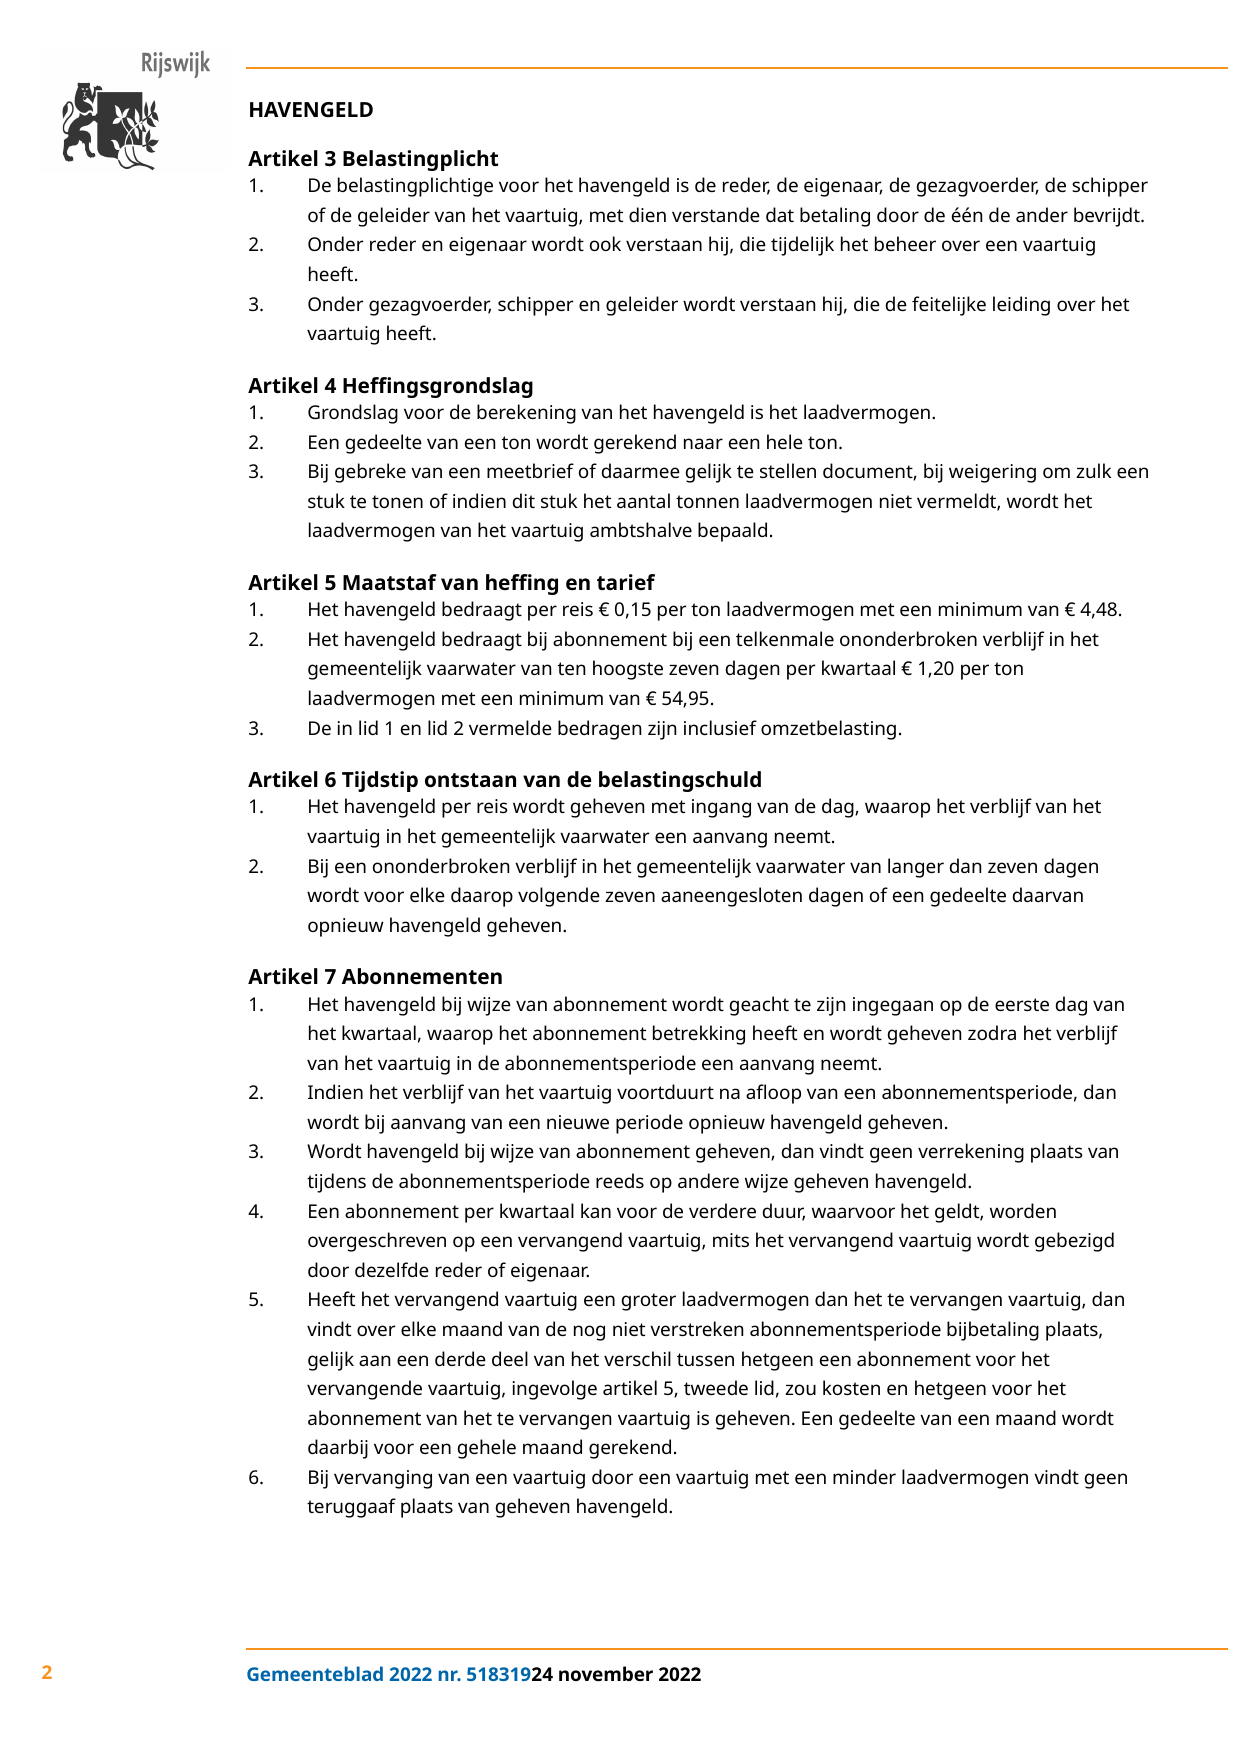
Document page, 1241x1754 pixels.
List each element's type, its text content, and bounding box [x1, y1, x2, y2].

text Artikel 3 Belastingplicht [248, 144, 1152, 172]
list Onder gezagvoerder, schipper en geleider wordt verstaan hij, die de feitelijke leiding over het vaartuig heeft. [248, 291, 1152, 346]
list Onder reder en eigenaar wordt ook verstaan hij, die tijdelijk het beheer over een vaartuig heeft. [248, 232, 1152, 287]
text Artikel 6 Tijdstip ontstaan van de belastingschuld [248, 765, 1152, 794]
list Het havengeld bedraagt per reis € 0,15 per ton laadvermogen met een minimum van € 4,48. [248, 596, 1152, 622]
list Een gedeelte van een ton wordt gerekend naar een hele ton. [248, 429, 1152, 454]
list Het havengeld bedraagt bij abonnement bij een telkenmale ononderbroken verblijf in het gemeentelijk vaarwater van ten hoogste zeven dagen per kwartaal € 1,20 per ton laadvermogen met een minimum van € 54,95. [248, 626, 1152, 711]
list De belastingplichtige voor het havengeld is de reder, de eigenaar, de gezagvoerder, de schipper of de geleider van het vaartuig, met dien verstande dat betaling door de één de ander bevrijdt. [248, 172, 1152, 228]
list De in lid 1 en lid 2 vermelde bedragen zijn inclusief omzetbelasting. [248, 715, 1152, 741]
list Het havengeld bij wijze van abonnement wordt geacht te zijn ingegaan op de eerste dag van het kwartaal, waarop het abonnement betrekking heeft en wordt geheven zodra het verblijf van het vaartuig in de abonnementsperiode een aanvang neemt. [248, 991, 1152, 1076]
list Een abonnement per kwartaal kan voor de verdere duur, waarvoor het geldt, worden overgeschreven op een vervangend vaartuig, mits het vervangend vaartuig wordt gebezigd door dezelfde reder of eigenaar. [248, 1198, 1152, 1283]
list Bij gebreke van een meetbrief of daarmee gelijk te stellen document, bij weigering om zulk een stuk te tonen of indien dit stuk het aantal tonnen laadvermogen niet vermeldt, wordt het laadvermogen van het vaartuig ambtshalve bepaald. [248, 458, 1152, 543]
picture [41, 47, 231, 172]
text HAVENGELD [248, 95, 1152, 123]
text Artikel 5 Maatstaf van heffing en tarief [248, 568, 1152, 596]
text Artikel 4 Heffingsgrondslag [248, 371, 1152, 399]
list Grondslag voor de berekening van het havengeld is het laadvermogen. [248, 399, 1152, 425]
list Bij een ononderbroken verblijf in het gemeentelijk vaarwater van langer dan zeven dagen wordt voor elke daarop volgende zeven aaneengesloten dagen of een gedeelte daarvan opnieuw havengeld geheven. [248, 853, 1152, 938]
list Heeft het vervangend vaartuig een groter laadvermogen dan het te vervangen vaartuig, dan vindt over elke maand van de nog niet verstreken abonnementsperiode bijbetaling plaats, gelijk aan een derde deel van het verschil tussen hetgeen een abonnement voor het vervangende vaartuig, ingevolge artikel 5, tweede lid, zou kosten en hetgeen voor het abonnement van het te vervangen vaartuig is geheven. Een gedeelte van een maand wordt daarbij voor een gehele maand gerekend. [248, 1287, 1152, 1460]
list Indien het verblijf van het vaartuig voortduurt na afloop van een abonnementsperiode, dan wordt bij aanvang van een nieuwe periode opnieuw havengeld geheven. [248, 1079, 1152, 1135]
list Het havengeld per reis wordt geheven met ingang van de dag, waarop het verblijf van het vaartuig in het gemeentelijk vaarwater een aanvang neemt. [248, 794, 1152, 849]
text Artikel 7 Abonnementen [248, 962, 1152, 991]
list Bij vervanging van een vaartuig door een vaartuig met een minder laadvermogen vindt geen teruggaaf plaats van geheven havengeld. [248, 1464, 1152, 1519]
list Wordt havengeld bij wijze van abonnement geheven, dan vindt geen verrekening plaats van tijdens de abonnementsperiode reeds op andere wijze geheven havengeld. [248, 1139, 1152, 1194]
